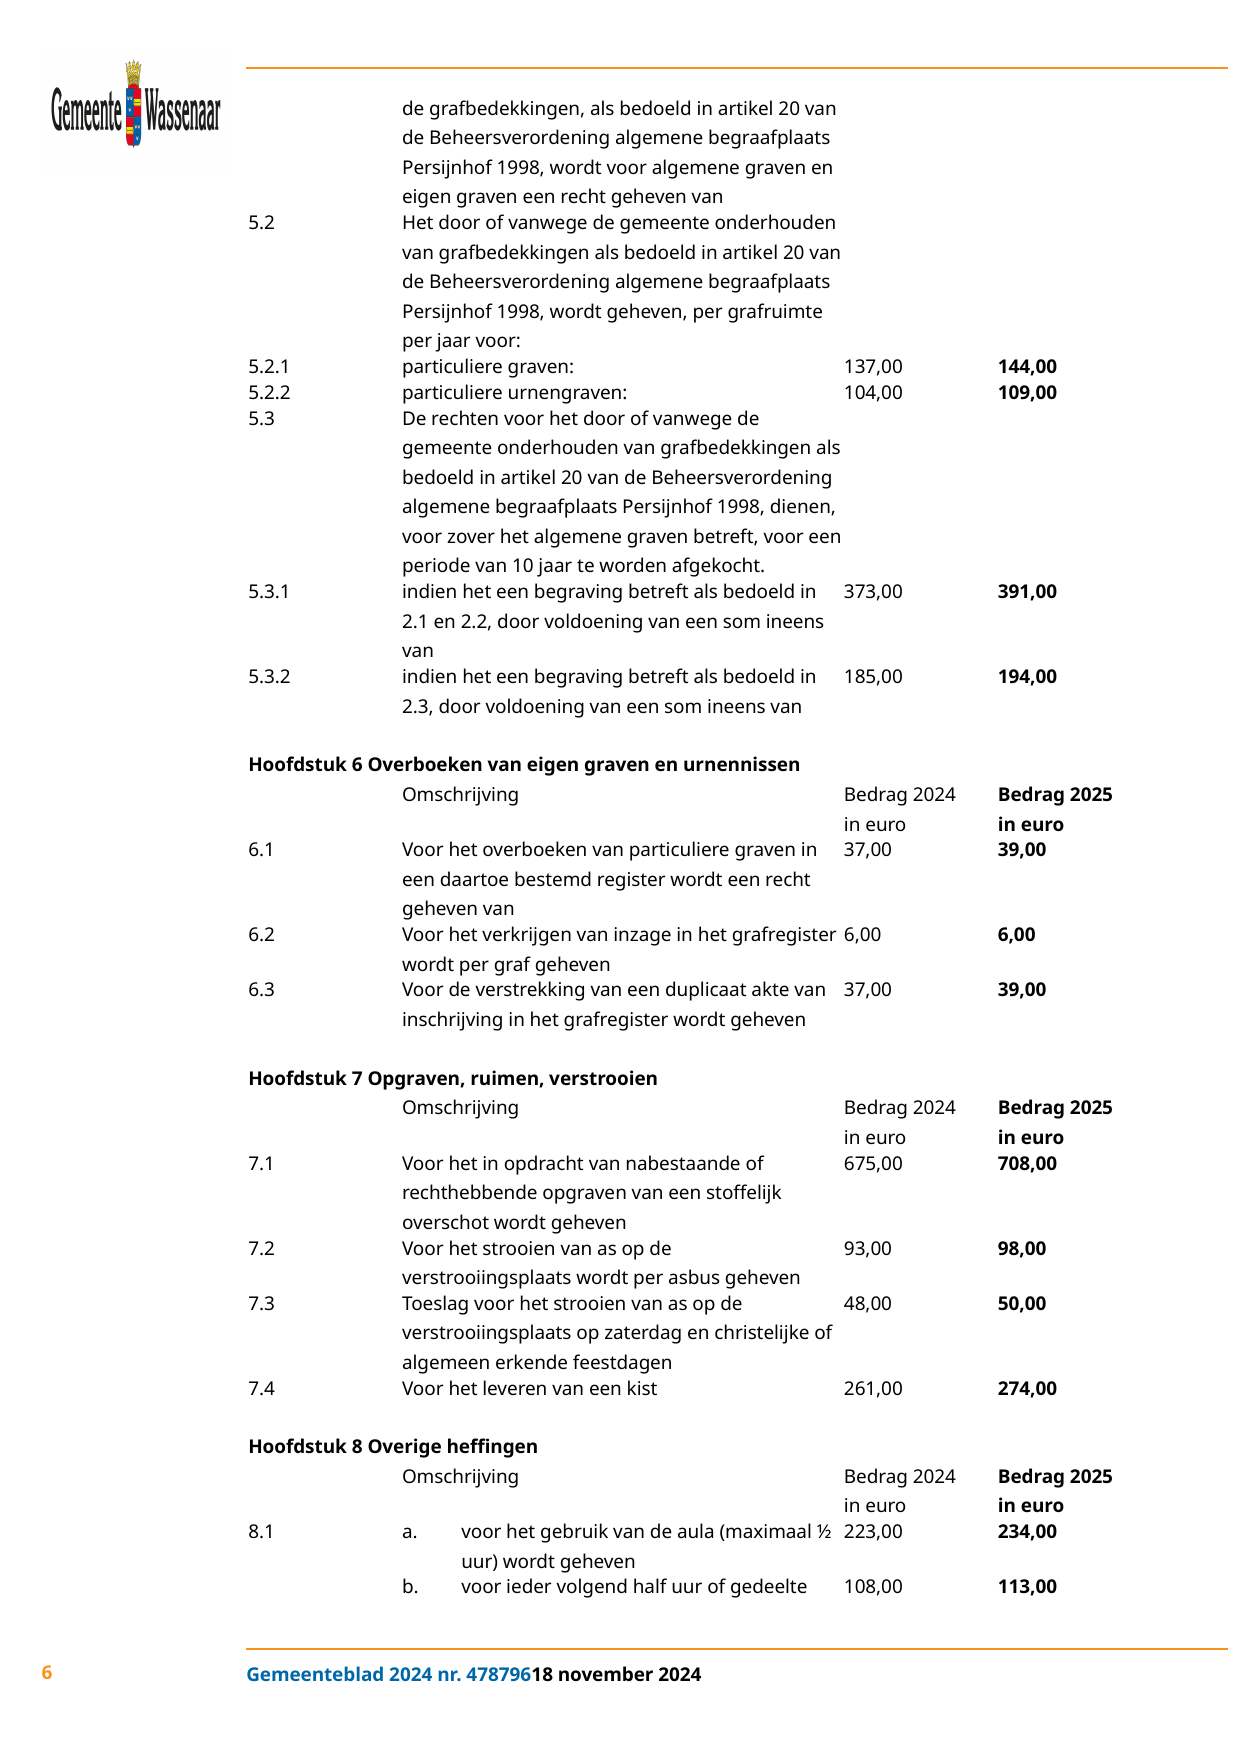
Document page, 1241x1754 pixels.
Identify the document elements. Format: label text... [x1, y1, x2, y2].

table_cell 194,00 [998, 663, 1152, 719]
table_cell 5.3 [248, 405, 402, 578]
table_cell 5.2 [248, 209, 402, 353]
table_cell [998, 209, 1152, 353]
table_header Bedrag 2025 in euro [998, 781, 1152, 836]
table_cell 185,00 [844, 663, 998, 719]
table_header Bedrag 2025 in euro [998, 1463, 1152, 1518]
table_cell 39,00 [998, 836, 1152, 921]
table_cell 5.2.2 [248, 379, 402, 405]
table_cell 223,00 [844, 1519, 998, 1574]
table_cell 113,00 [998, 1574, 1152, 1599]
picture [41, 47, 231, 172]
table_cell 98,00 [998, 1235, 1152, 1290]
table_header Omschrijving [402, 1463, 844, 1518]
table_cell 104,00 [844, 379, 998, 405]
table_header Bedrag 2024 in euro [844, 1463, 998, 1518]
table_header Omschrijving [402, 781, 844, 836]
table_cell indien het een begraving betreft als bedoeld in 2.1 en 2.2, door voldoening van een som ineens van [402, 579, 844, 663]
table_cell 144,00 [998, 353, 1152, 379]
table_cell [844, 95, 998, 209]
table_header Omschrijving [402, 1095, 844, 1150]
table_cell [844, 405, 998, 578]
table_cell 6.2 [248, 921, 402, 977]
table_header [248, 781, 402, 836]
table_cell 261,00 [844, 1375, 998, 1401]
table_cell 7.1 [248, 1150, 402, 1235]
text Hoofdstuk 7 Opgraven, ruimen, verstrooien [248, 1065, 1152, 1091]
table_header [248, 1463, 402, 1518]
table_cell 7.2 [248, 1235, 402, 1290]
text Hoofdstuk 6 Overboeken van eigen graven en urnennissen [248, 751, 1152, 777]
table_cell indien het een begraving betreft als bedoeld in 2.3, door voldoening van een som ineens van [402, 663, 844, 719]
table_cell 6.1 [248, 836, 402, 921]
table_cell 6,00 [844, 921, 998, 977]
table_cell 7.3 [248, 1290, 402, 1375]
table_cell Voor het leveren van een kist [402, 1375, 844, 1401]
table_cell [998, 95, 1152, 209]
table_cell 373,00 [844, 579, 998, 663]
table_cell [844, 209, 998, 353]
table_cell 7.4 [248, 1375, 402, 1401]
table_cell Toeslag voor het strooien van as op de verstrooiingsplaats op zaterdag en christelijke of algemeen erkende feestdagen [402, 1290, 844, 1375]
table_cell Voor de verstrekking van een duplicaat akte van inschrijving in het grafregister wordt geheven [402, 977, 844, 1032]
table_cell voor ieder volgend half uur of gedeelte [402, 1574, 844, 1599]
table_cell voor het gebruik van de aula (maximaal ½ uur) wordt geheven [402, 1519, 844, 1574]
table_cell 6.3 [248, 977, 402, 1032]
table_cell Voor het strooien van as op de verstrooiingsplaats wordt per asbus geheven [402, 1235, 844, 1290]
table_cell 5.3.2 [248, 663, 402, 719]
table_cell Voor het verkrijgen van inzage in het grafregister wordt per graf geheven [402, 921, 844, 977]
table_cell Het door of vanwege de gemeente onderhouden van grafbedekkingen als bedoeld in artikel 20 van de Beheersverordening algemene begraafplaats Persijnhof 1998, wordt geheven, per grafruimte per jaar voor: [402, 209, 844, 353]
table_cell 50,00 [998, 1290, 1152, 1375]
table_cell [998, 405, 1152, 578]
table_header Bedrag 2024 in euro [844, 781, 998, 836]
table_cell 48,00 [844, 1290, 998, 1375]
text Hoofdstuk 8 Overige heffingen [248, 1433, 1152, 1459]
table_cell De rechten voor het door of vanwege de gemeente onderhouden van grafbedekkingen als bedoeld in artikel 20 van de Beheersverordening algemene begraafplaats Persijnhof 1998, dienen, voor zover het algemene graven betreft, voor een periode van 10 jaar te worden afgekocht. [402, 405, 844, 578]
table_cell 37,00 [844, 836, 998, 921]
table_cell 93,00 [844, 1235, 998, 1290]
table_cell 675,00 [844, 1150, 998, 1235]
table_cell de grafbedekkingen, als bedoeld in artikel 20 van de Beheersverordening algemene begraafplaats Persijnhof 1998, wordt voor algemene graven en eigen graven een recht geheven van [402, 95, 844, 209]
table_cell 391,00 [998, 579, 1152, 663]
table_cell 8.1 [248, 1519, 402, 1574]
table_header Bedrag 2025 in euro [998, 1095, 1152, 1150]
table_cell 108,00 [844, 1574, 998, 1599]
table_cell particuliere graven: [402, 353, 844, 379]
table_cell [248, 1574, 402, 1599]
table_header [248, 1095, 402, 1150]
table_cell 708,00 [998, 1150, 1152, 1235]
table_cell [248, 95, 402, 209]
table_cell 137,00 [844, 353, 998, 379]
table_cell Voor het in opdracht van nabestaande of rechthebbende opgraven van een stoffelijk overschot wordt geheven [402, 1150, 844, 1235]
table_cell 109,00 [998, 379, 1152, 405]
table_cell Voor het overboeken van particuliere graven in een daartoe bestemd register wordt een recht geheven van [402, 836, 844, 921]
table_header Bedrag 2024 in euro [844, 1095, 998, 1150]
table_cell 5.3.1 [248, 579, 402, 663]
table_cell particuliere urnengraven: [402, 379, 844, 405]
table_cell 39,00 [998, 977, 1152, 1032]
table_cell 6,00 [998, 921, 1152, 977]
table_cell 274,00 [998, 1375, 1152, 1401]
table_cell 234,00 [998, 1519, 1152, 1574]
table_cell 37,00 [844, 977, 998, 1032]
table_cell 5.2.1 [248, 353, 402, 379]
